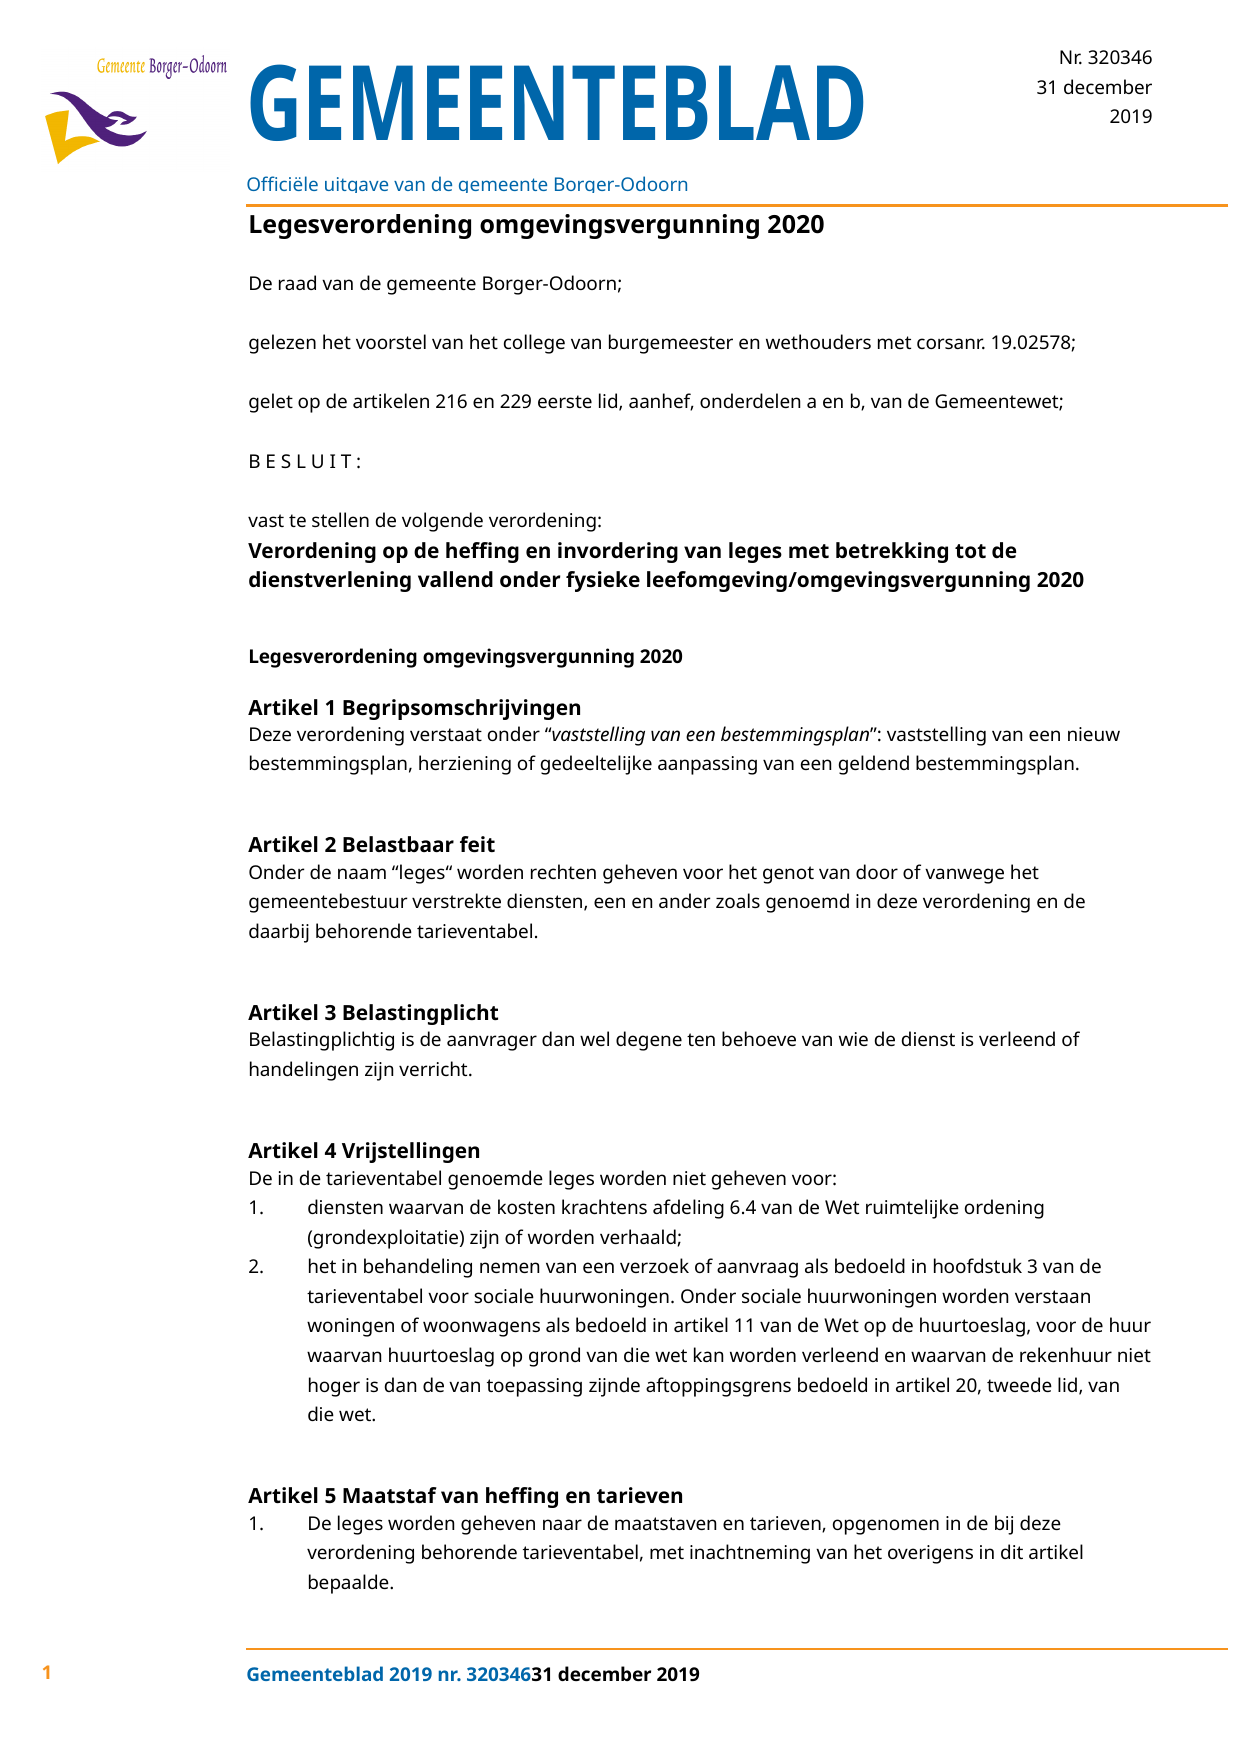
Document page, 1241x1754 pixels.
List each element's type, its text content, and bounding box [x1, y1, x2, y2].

text Artikel 4 Vrijstellingen [248, 1136, 1152, 1165]
text Artikel 3 Belastingplicht [248, 998, 1152, 1027]
picture [41, 47, 231, 172]
list het in behandeling nemen van een verzoek of aanvraag als bedoeld in hoofdstuk 3 van de tarieventabel voor sociale huurwoningen. Onder sociale huurwoningen worden verstaan woningen of woonwagens als bedoeld in artikel 11 van de Wet op de huurtoeslag, voor de huur waarvan huurtoeslag op grond van die wet kan worden verleend en waarvan de rekenhuur niet hoger is dan de van toepassing zijnde aftoppingsgrens bedoeld in artikel 20, tweede lid, van die wet. [248, 1253, 1152, 1427]
list De leges worden geheven naar de maatstaven en tarieven, opgenomen in de bij deze verordening behorende tarieventabel, met inachtneming van het overigens in dit artikel bepaalde. [248, 1510, 1152, 1595]
text De in de tarieventabel genoemde leges worden niet geheven voor: [248, 1165, 1152, 1190]
text Belastingplichtig is de aanvrager dan wel degene ten behoeve van wie de dienst is verleend of handelingen zijn verricht. [248, 1027, 1152, 1082]
text Verordening op de heffing en invordering van leges met betrekking tot de dienstverlening vallend onder fysieke leefomgeving/omgevingsvergunning 2020 [248, 537, 1152, 593]
text vast te stellen de volgende verordening: [248, 507, 1152, 533]
text Onder de naam “leges“ worden rechten geheven voor het genot van door of vanwege het gemeentebestuur verstrekte diensten, een en ander zoals genoemd in deze verordening en de daarbij behorende tarieventabel. [248, 859, 1152, 944]
text B E S L U I T : [248, 448, 1152, 473]
table_header Legesverordening omgevingsvergunning 2020 [248, 643, 1152, 668]
text gelezen het voorstel van het college van burgemeester en wethouders met corsanr. 19.02578; [248, 329, 1152, 355]
text De raad van de gemeente Borger-Odoorn; [248, 270, 1152, 296]
text Artikel 1 Begripsomschrijvingen [248, 693, 1152, 721]
list diensten waarvan de kosten krachtens afdeling 6.4 van de Wet ruimtelijke ordening (grondexploitatie) zijn of worden verhaald; [248, 1194, 1152, 1249]
text Artikel 2 Belastbaar feit [248, 831, 1152, 859]
text Artikel 5 Maatstaf van heffing en tarieven [248, 1481, 1152, 1510]
text Legesverordening omgevingsvergunning 2020 [248, 207, 1152, 241]
text Deze verordening verstaat onder “vaststelling van een bestemmingsplan”: vaststelling van een nieuw bestemmingsplan, herziening of gedeeltelijke aanpassing van een geldend bestemmingsplan. [248, 721, 1152, 776]
text gelet op de artikelen 216 en 229 eerste lid, aanhef, onderdelen a en b, van de Gemeentewet; [248, 389, 1152, 414]
